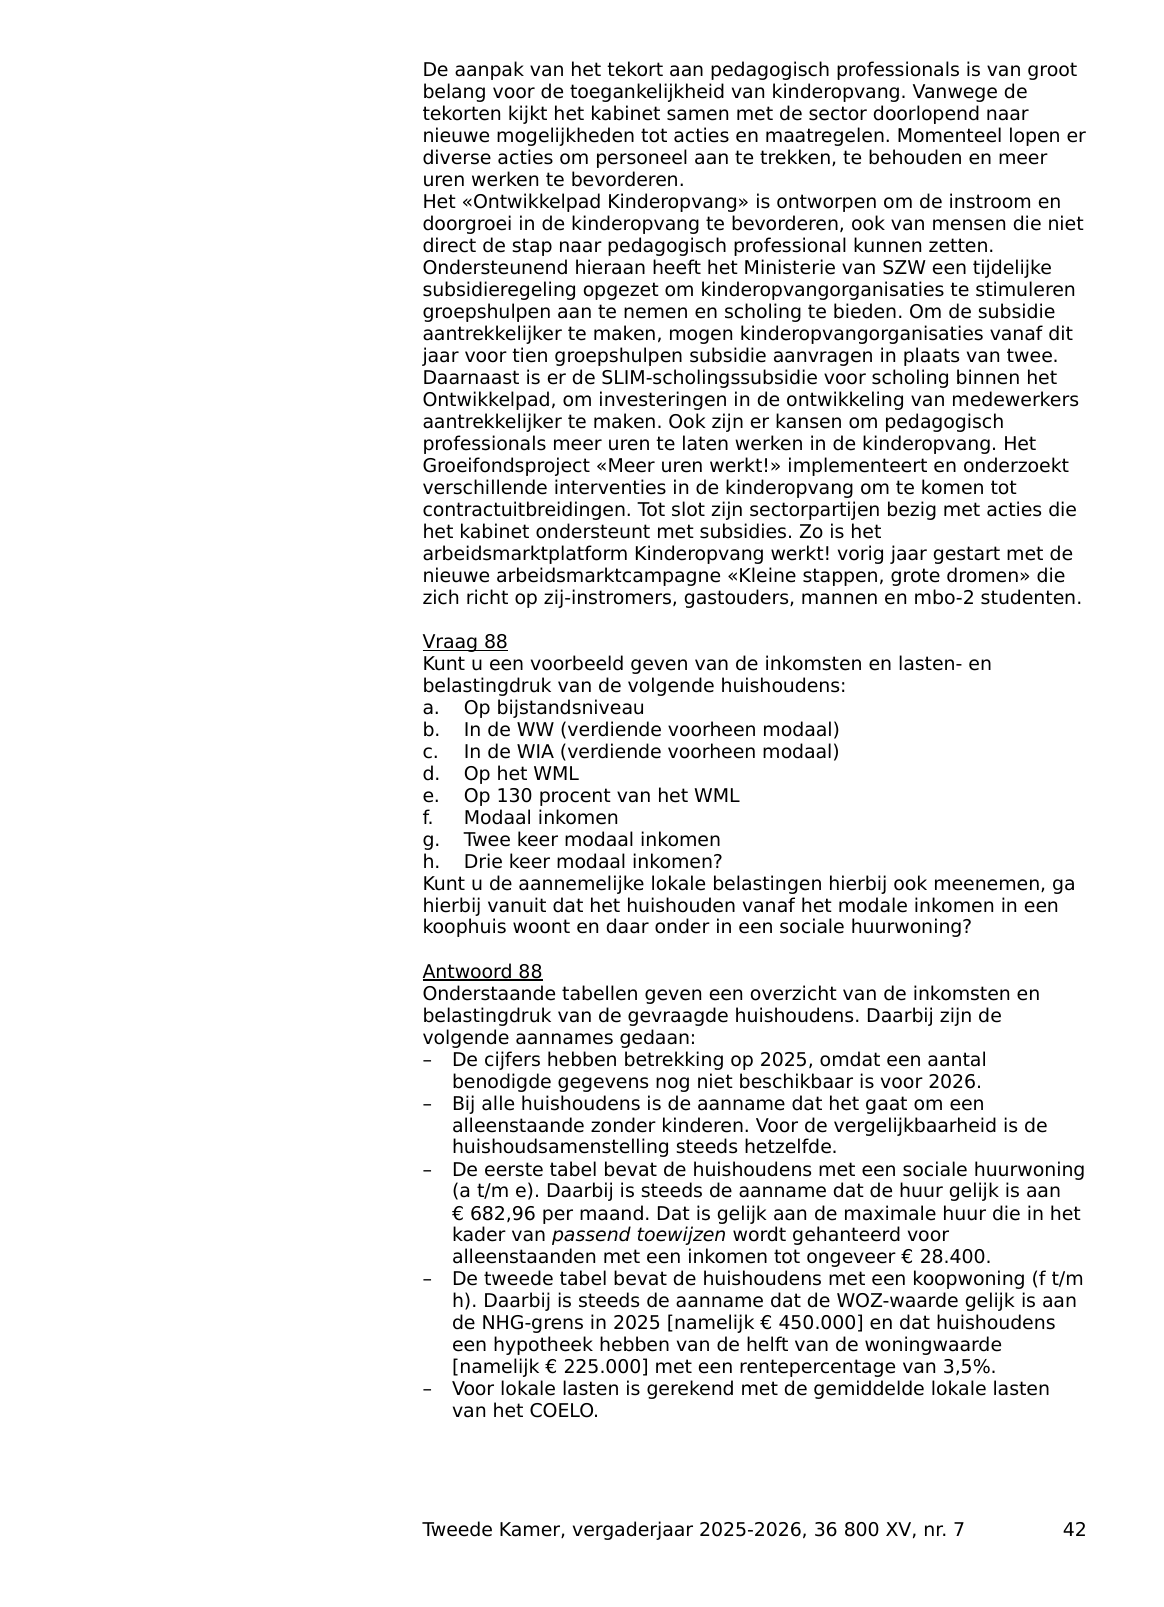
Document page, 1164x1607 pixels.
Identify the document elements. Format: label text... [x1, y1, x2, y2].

text – De cijfers hebben betrekking op 2025, omdat een aantal benodigde gegevens nog niet beschikbaar is voor 2026. [422, 1048, 1087, 1092]
text – Bij alle huishoudens is de aanname dat het gaat om een alleenstaande zonder kinderen. Voor de vergelijkbaarheid is de huishoudsamenstelling steeds hetzelfde. [422, 1092, 1087, 1158]
text d. Op het WML [422, 763, 1087, 784]
text Het «Ontwikkelpad Kinderopvang» is ontworpen om de instroom en doorgroei in de kinderopvang te bevorderen, ook van mensen die niet direct de stap naar pedagogisch professional kunnen zetten. Ondersteunend hieraan heeft het Ministerie van SZW een tijdelijke subsidieregeling opgezet om kinderopvangorganisaties te stimuleren groepshulpen aan te nemen en scholing te bieden. Om de subsidie aantrekkelijker te maken, mogen kinderopvangorganisaties vanaf dit jaar voor tien groepshulpen subsidie aanvragen in plaats van twee. Daarnaast is er de SLIM-scholingssubsidie voor scholing binnen het Ontwikkelpad, om investeringen in de ontwikkeling van medewerkers aantrekkelijker te maken. Ook zijn er kansen om pedagogisch professionals meer uren te laten werken in de kinderopvang. Het Groeifondsproject «Meer uren werkt!» implementeert en onderzoekt verschillende interventies in de kinderopvang om te komen tot contractuitbreidingen. Tot slot zijn sectorpartijen bezig met acties die het kabinet ondersteunt met subsidies. Zo is het arbeidsmarktplatform Kinderopvang werkt! vorig jaar gestart met de nieuwe arbeidsmarktcampagne «Kleine stappen, grote dromen» die zich richt op zij-instromers, gastouders, mannen en mbo-2 studenten. [422, 191, 1087, 608]
text g. Twee keer modaal inkomen [422, 828, 1087, 851]
text Vraag 88 [422, 631, 1087, 653]
text f. Modaal inkomen [422, 807, 1087, 828]
text c. In de WIA (verdiende voorheen modaal) [422, 741, 1087, 763]
text e. Op 130 procent van het WML [422, 784, 1087, 807]
text – De tweede tabel bevat de huishoudens met een koopwoning (f t/m h). Daarbij is steeds de aanname dat de WOZ-waarde gelijk is aan de NHG-grens in 2025 [namelijk € 450.000] en dat huishoudens een hypotheek hebben van de helft van de woningwaarde [namelijk € 225.000] met een rentepercentage van 3,5%. [422, 1268, 1087, 1378]
text Kunt u een voorbeeld geven van de inkomsten en lasten- en belastingdruk van de volgende huishoudens: [422, 653, 1087, 697]
text h. Drie keer modaal inkomen? [422, 851, 1087, 872]
text – De eerste tabel bevat de huishoudens met een sociale huurwoning (a t/m e). Daarbij is steeds de aanname dat de huur gelijk is aan € 682,96 per maand. Dat is gelijk aan de maximale huur die in het kader van passend toewijzen wordt gehanteerd voor alleenstaanden met een inkomen tot ongeveer € 28.400. [422, 1158, 1087, 1268]
text Kunt u de aannemelijke lokale belastingen hierbij ook meenemen, ga hierbij vanuit dat het huishouden vanaf het modale inkomen in een koophuis woont en daar onder in een sociale huurwoning? [422, 872, 1087, 938]
text – Voor lokale lasten is gerekend met de gemiddelde lokale lasten van het COELO. [422, 1378, 1087, 1422]
text b. In de WW (verdiende voorheen modaal) [422, 719, 1087, 741]
text Onderstaande tabellen geven een overzicht van de inkomsten en belastingdruk van de gevraagde huishoudens. Daarbij zijn de volgende aannames gedaan: [422, 983, 1087, 1048]
text Antwoord 88 [422, 961, 1087, 983]
text De aanpak van het tekort aan pedagogisch professionals is van groot belang voor de toegankelijkheid van kinderopvang. Vanwege de tekorten kijkt het kabinet samen met de sector doorlopend naar nieuwe mogelijkheden tot acties en maatregelen. Momenteel lopen er diverse acties om personeel aan te trekken, te behouden en meer uren werken te bevorderen. [422, 59, 1087, 191]
text a. Op bijstandsniveau [422, 697, 1087, 719]
